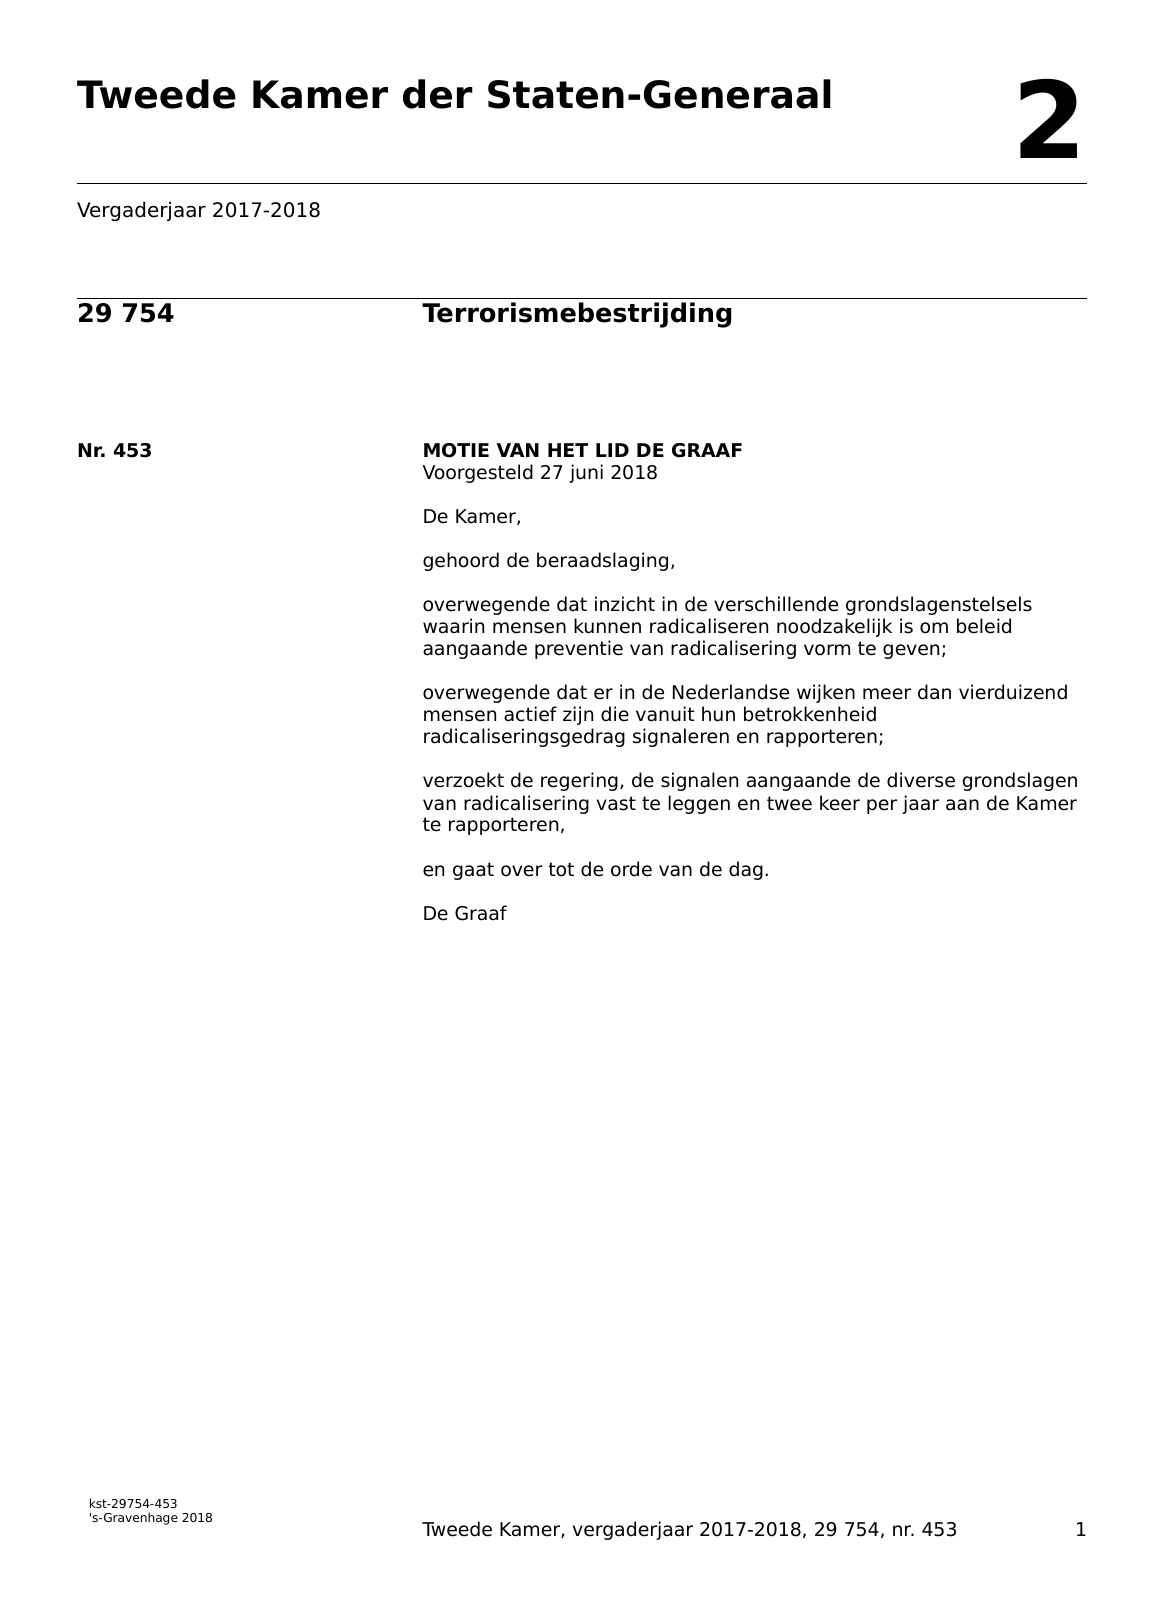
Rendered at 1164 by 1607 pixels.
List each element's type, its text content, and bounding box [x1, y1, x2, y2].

table_header 2 [886, 59, 1087, 183]
text kst-29754-453 [88, 1497, 323, 1511]
text Voorgesteld 27 juni 2018 [422, 462, 1087, 484]
table_header Tweede Kamer der Staten-Generaal [77, 59, 886, 183]
text gehoord de beraadslaging, [422, 550, 1087, 572]
text overwegende dat inzicht in de verschillende grondslagenstelsels waarin mensen kunnen radicaliseren noodzakelijk is om beleid aangaande preventie van radicalisering vorm te geven; [422, 594, 1087, 660]
table_cell Vergaderjaar 2017-2018 [77, 184, 1087, 298]
text overwegende dat er in de Nederlandse wijken meer dan vierduizend mensen actief zijn die vanuit hun betrokkenheid radicaliseringsgedrag signaleren en rapporteren; [422, 682, 1087, 748]
text en gaat over tot de orde van de dag. [422, 858, 1087, 881]
text verzoekt de regering, de signalen aangaande de diverse grondslagen van radicalisering vast te leggen en twee keer per jaar aan de Kamer te rapporteren, [422, 770, 1087, 836]
text De Graaf [422, 903, 1087, 925]
text 's-Gravenhage 2018 [88, 1511, 323, 1525]
subtitle 29 754 Terrorismebestrijding [77, 299, 1087, 329]
subtitle Nr. 453 MOTIE VAN HET LID DE GRAAF [77, 440, 1087, 462]
text De Kamer, [422, 506, 1087, 528]
